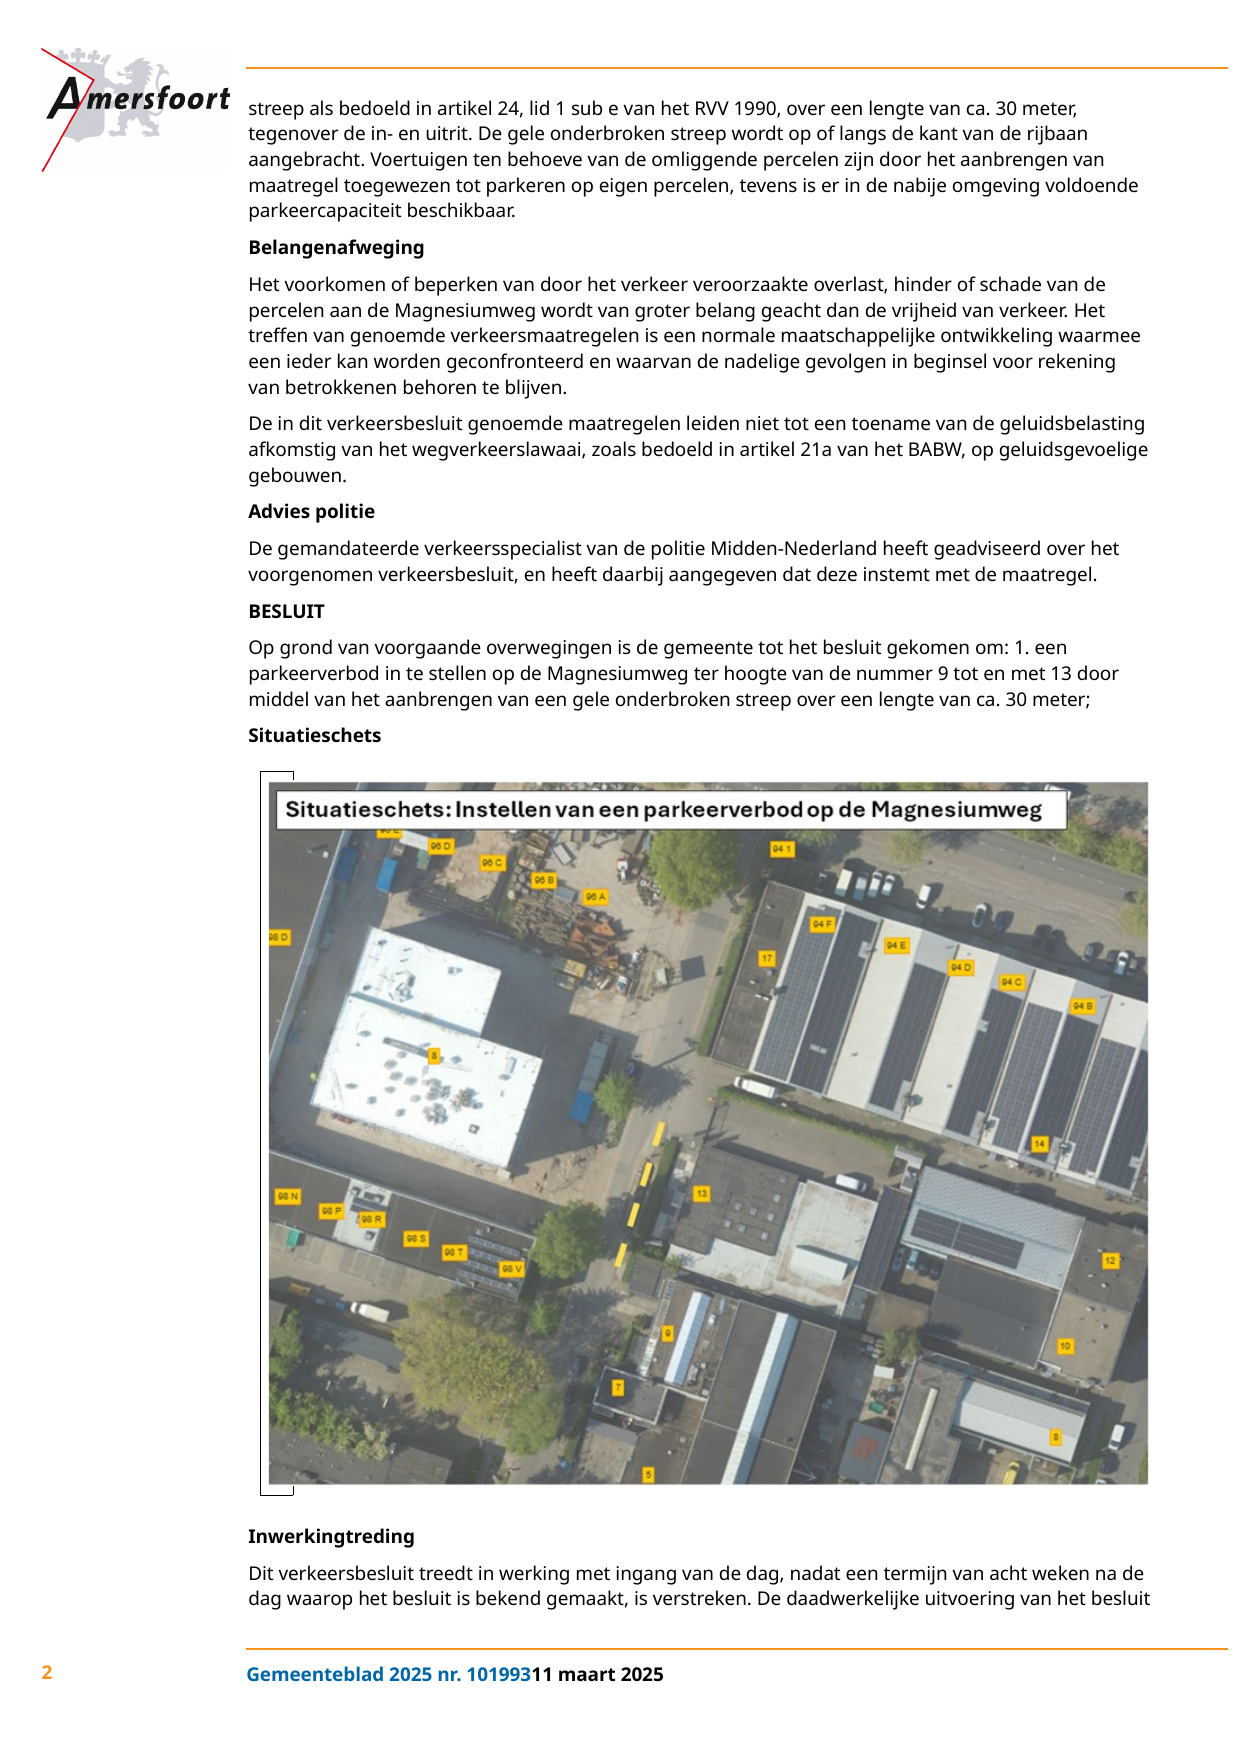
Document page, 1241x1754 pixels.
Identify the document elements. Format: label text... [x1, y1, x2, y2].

text Het voorkomen of beperken van door het verkeer veroorzaakte overlast, hinder of schade van de percelen aan de Magnesiumweg wordt van groter belang geacht dan de vrijheid van verkeer. Het treffen van genoemde verkeersmaatregelen is een normale maatschappelijke ontwikkeling waarmee een ieder kan worden geconfronteerd en waarvan de nadelige gevolgen in beginsel voor rekening van betrokkenen behoren te blijven. [248, 271, 1152, 400]
text Dit verkeersbesluit treedt in werking met ingang van de dag, nadat een termijn van acht weken na de dag waarop het besluit is bekend gemaakt, is verstreken. De daadwerkelijke uitvoering van het besluit [248, 1560, 1152, 1611]
text Inwerkingtreding [248, 1523, 1152, 1549]
text BESLUIT [248, 598, 1152, 623]
picture [41, 47, 231, 172]
text Advies politie [248, 499, 1152, 524]
text Belangenafweging [248, 234, 1152, 260]
picture [268, 780, 1149, 1486]
text streep als bedoeld in artikel 24, lid 1 sub e van het RVV 1990, over een lengte van ca. 30 meter, tegenover de in- en uitrit. De gele onderbroken streep wordt op of langs de kant van de rijbaan aangebracht. Voertuigen ten behoeve van de omliggende percelen zijn door het aanbrengen van maatregel toegewezen tot parkeren op eigen percelen, tevens is er in de nabije omgeving voldoende parkeercapaciteit beschikbaar. [248, 95, 1152, 223]
text Op grond van voorgaande overwegingen is de gemeente tot het besluit gekomen om: 1. een parkeerverbod in te stellen op de Magnesiumweg ter hoogte van de nummer 9 tot en met 13 door middel van het aanbrengen van een gele onderbroken streep over een lengte van ca. 30 meter; [248, 634, 1152, 712]
text De in dit verkeersbesluit genoemde maatregelen leiden niet tot een toename van de geluidsbelasting afkomstig van het wegverkeerslawaai, zoals bedoeld in artikel 21a van het BABW, op geluidsgevoelige gebouwen. [248, 411, 1152, 488]
text Situatieschets [248, 723, 1152, 748]
text De gemandateerde verkeersspecialist van de politie Midden-Nederland heeft geadviseerd over het voorgenomen verkeersbesluit, en heeft daarbij aangegeven dat deze instemt met de maatregel. [248, 535, 1152, 587]
